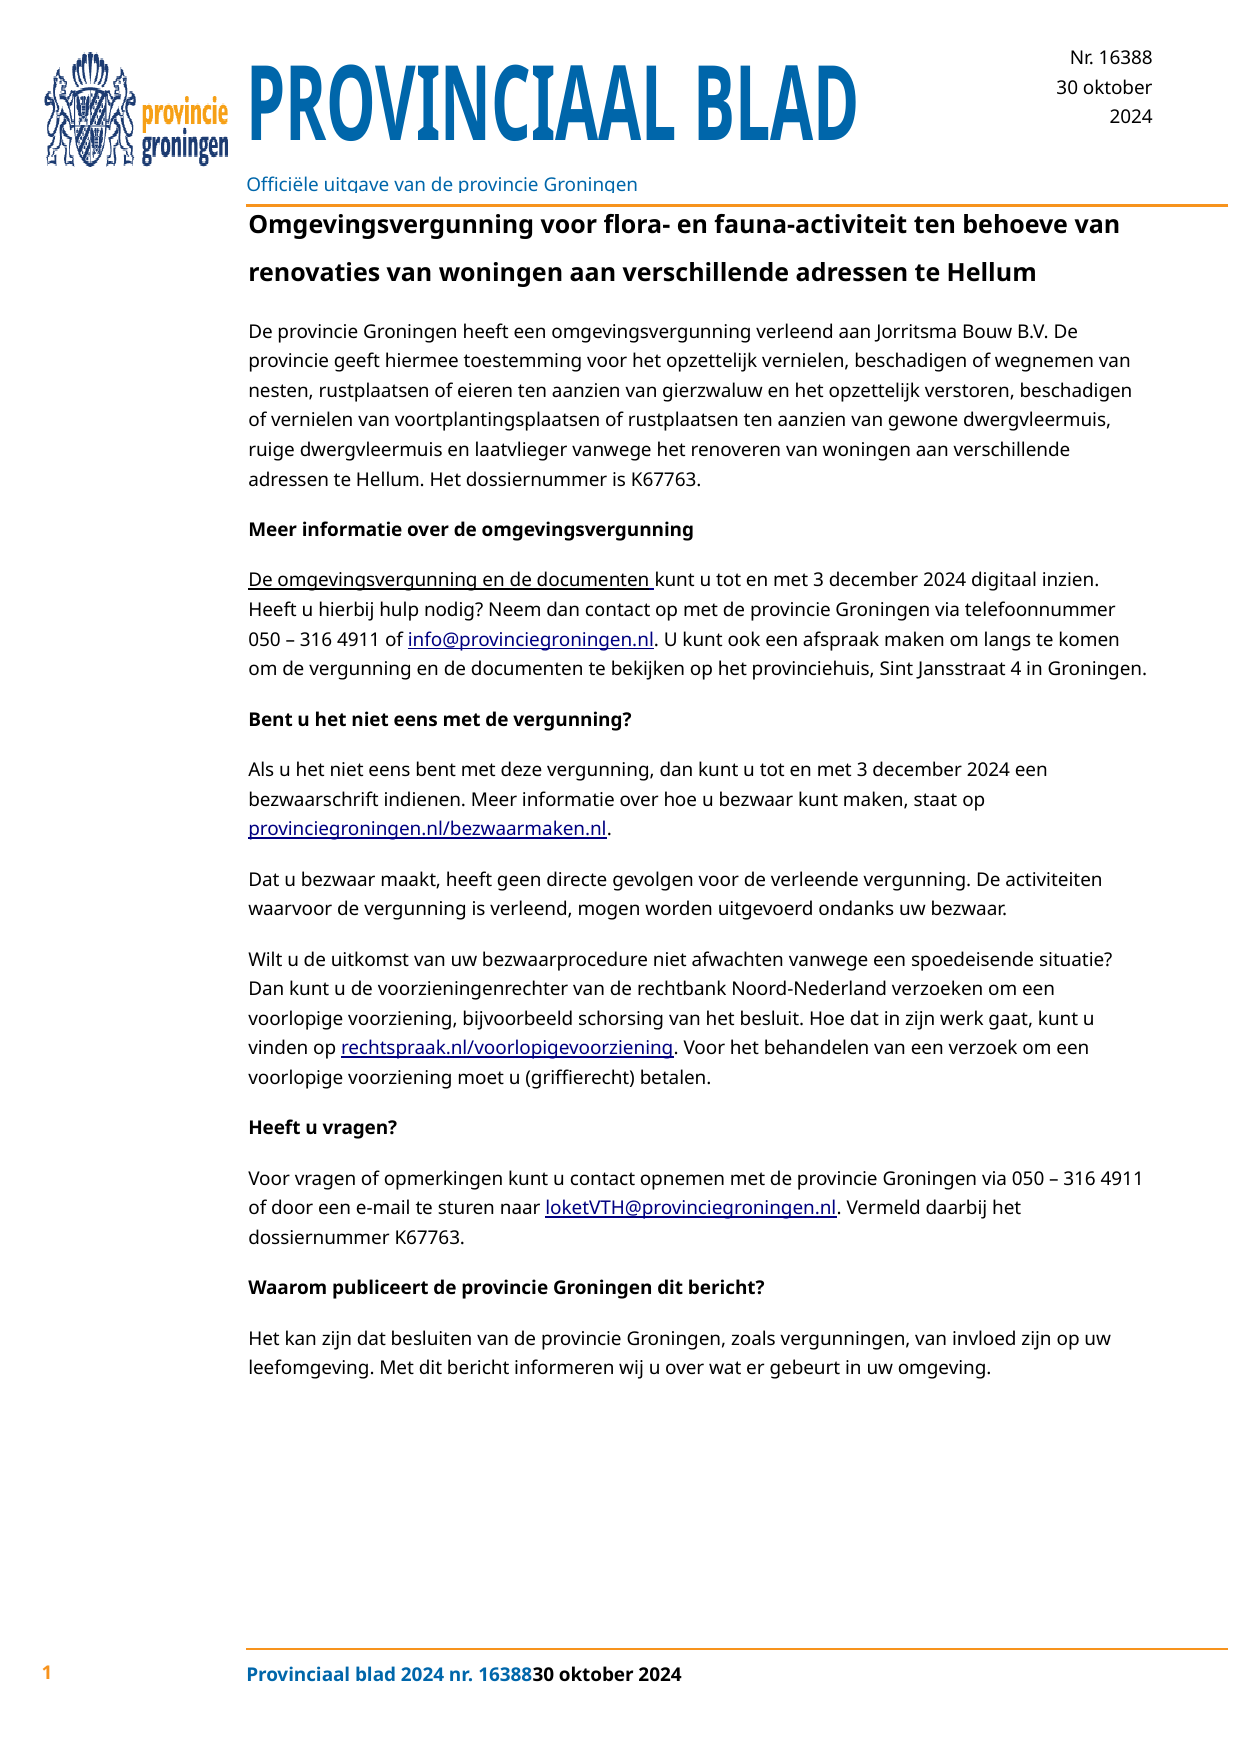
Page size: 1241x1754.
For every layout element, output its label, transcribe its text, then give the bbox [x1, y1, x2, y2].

text Wilt u de uitkomst van uw bezwaarprocedure niet afwachten vanwege een spoedeisende situatie? Dan kunt u de voorzieningenrechter van de rechtbank Noord-Nederland verzoeken om een voorlopige voorziening, bijvoorbeeld schorsing van het besluit. Hoe dat in zijn werk gaat, kunt u vinden op rechtspraak.nl/voorlopigevoorziening. Voor het behandelen van een verzoek om een voorlopige voorziening moet u (griffierecht) betalen. [248, 946, 1152, 1090]
picture [41, 47, 231, 172]
text Voor vragen of opmerkingen kunt u contact opnemen met de provincie Groningen via 050 – 316 4911 of door een e-mail te sturen naar loketVTH@provinciegroningen.nl. Vermeld daarbij het dossiernummer K67763. [248, 1165, 1152, 1250]
text Dat u bezwaar maakt, heeft geen directe gevolgen voor de verleende vergunning. De activiteiten waarvoor de vergunning is verleend, mogen worden uitgevoerd ondanks uw bezwaar. [248, 866, 1152, 921]
text De provincie Groningen heeft een omgevingsvergunning verleend aan Jorritsma Bouw B.V. De provincie geeft hiermee toestemming voor het opzettelijk vernielen, beschadigen of wegnemen van nesten, rustplaatsen of eieren ten aanzien van gierzwaluw en het opzettelijk verstoren, beschadigen of vernielen van voortplantingsplaatsen of rustplaatsen ten aanzien van gewone dwergvleermuis, ruige dwergvleermuis en laatvlieger vanwege het renoveren van woningen aan verschillende adressen te Hellum. Het dossiernummer is K67763. [248, 318, 1152, 492]
text Bent u het niet eens met de vergunning? [248, 706, 1152, 732]
text Omgevingsvergunning voor flora- en fauna-activiteit ten behoeve van renovaties van woningen aan verschillende adressen te Hellum [248, 207, 1152, 288]
text Het kan zijn dat besluiten van de provincie Groningen, zoals vergunningen, van invloed zijn op uw leefomgeving. Met dit bericht informeren wij u over wat er gebeurt in uw omgeving. [248, 1325, 1152, 1380]
text Meer informatie over de omgevingsvergunning [248, 516, 1152, 542]
text Waarom publiceert de provincie Groningen dit bericht? [248, 1274, 1152, 1300]
text Heeft u vragen? [248, 1114, 1152, 1140]
text De omgevingsvergunning en de documenten kunt u tot en met 3 december 2024 digitaal inzien. Heeft u hierbij hulp nodig? Neem dan contact op met de provincie Groningen via telefoonnummer 050 – 316 4911 of info@provinciegroningen.nl. U kunt ook een afspraak maken om langs te komen om de vergunning en de documenten te bekijken op het provinciehuis, Sint Jansstraat 4 in Groningen. [248, 567, 1152, 681]
text Als u het niet eens bent met deze vergunning, dan kunt u tot en met 3 december 2024 een bezwaarschrift indienen. Meer informatie over hoe u bezwaar kunt maken, staat op provinciegroningen.nl/bezwaarmaken.nl. [248, 756, 1152, 841]
